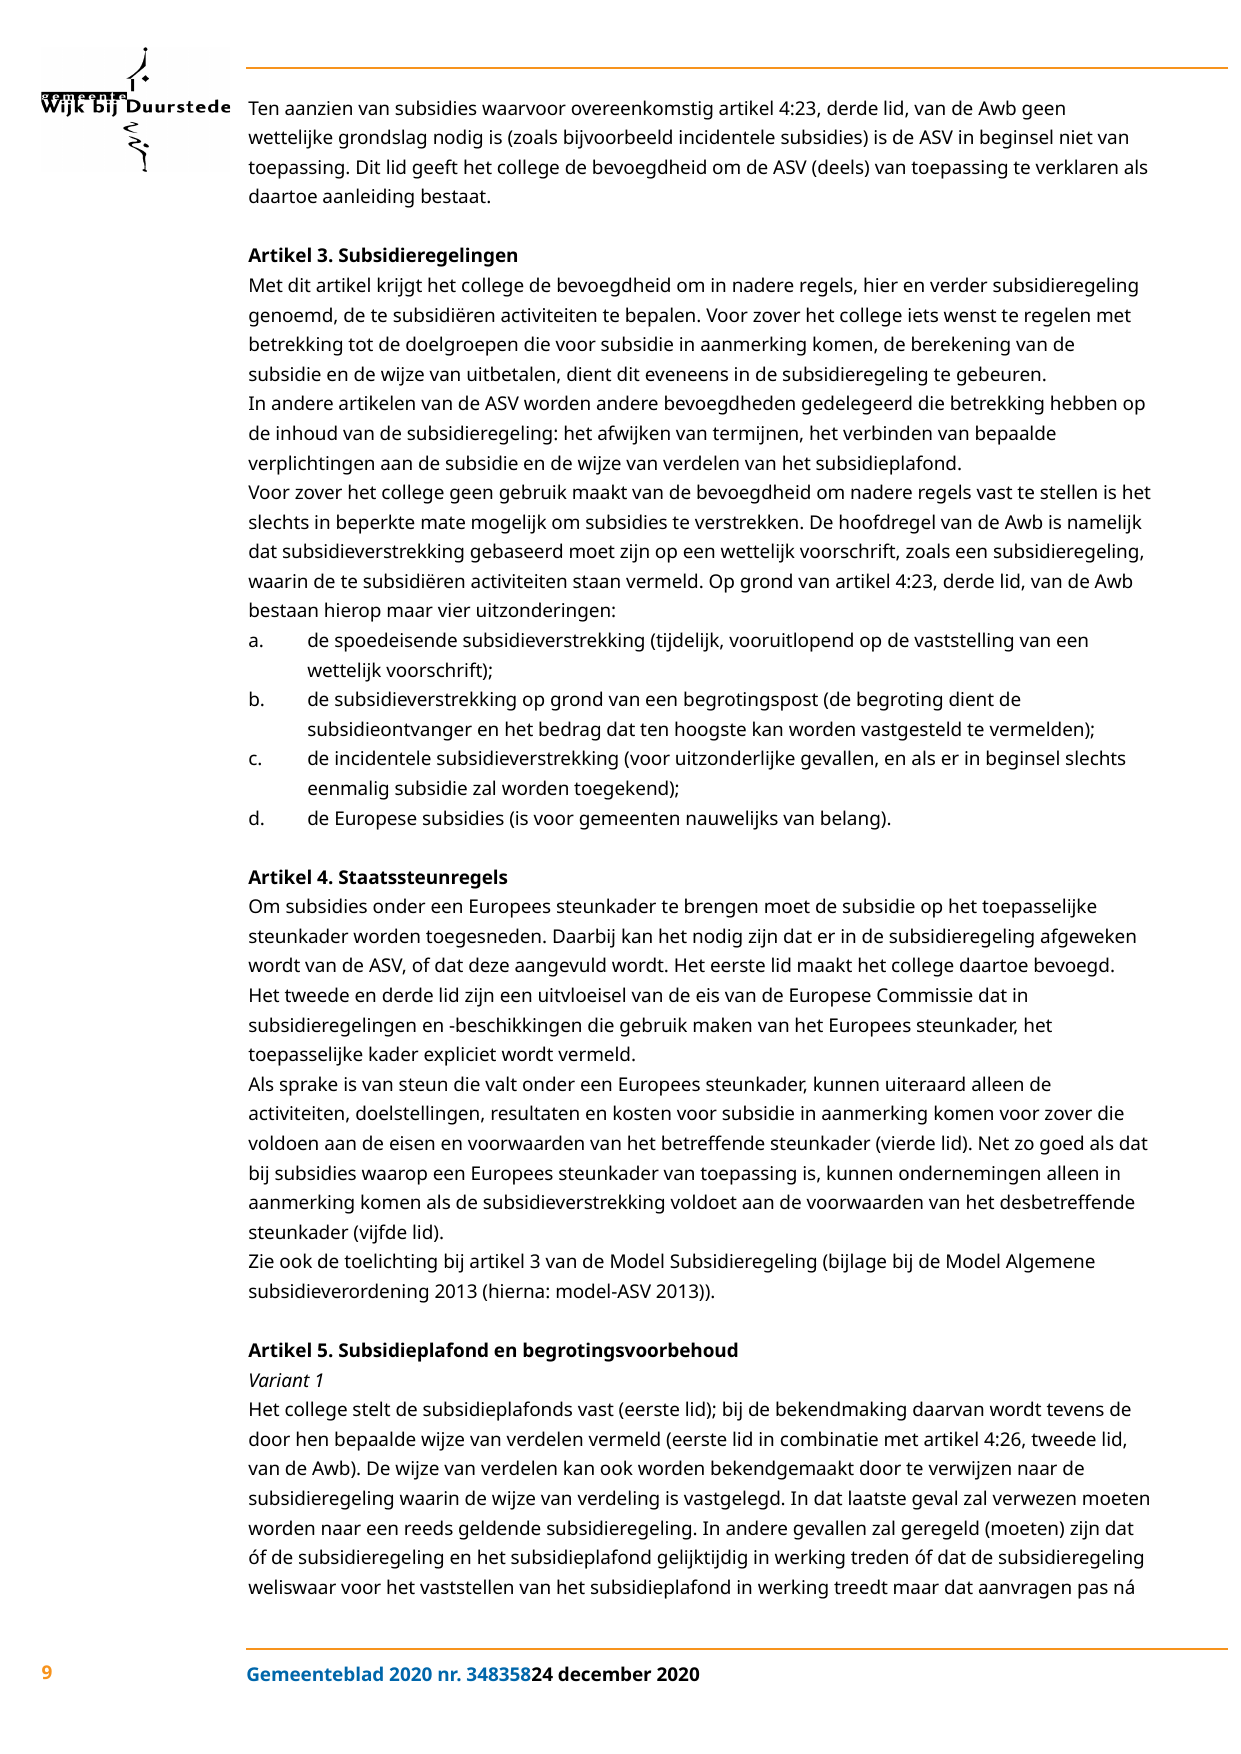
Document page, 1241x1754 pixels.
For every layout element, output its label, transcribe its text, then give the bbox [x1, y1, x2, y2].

text Zie ook de toelichting bij artikel 3 van de Model Subsidieregeling (bijlage bij de Model Algemene subsidieverordening 2013 (hierna: model-ASV 2013)). [248, 1248, 1152, 1304]
text Ten aanzien van subsidies waarvoor overeenkomstig artikel 4:23, derde lid, van de Awb geen wettelijke grondslag nodig is (zoals bijvoorbeeld incidentele subsidies) is de ASV in beginsel niet van toepassing. Dit lid geeft het college de bevoegdheid om de ASV (deels) van toepassing te verklaren als daartoe aanleiding bestaat. [248, 95, 1152, 209]
list de subsidieverstrekking op grond van een begrotingspost (de begroting dient de subsidieontvanger en het bedrag dat ten hoogste kan worden vastgesteld te vermelden); [248, 686, 1152, 742]
text Het tweede en derde lid zijn een uitvloeisel van de eis van de Europese Commissie dat in subsidieregelingen en -beschikkingen die gebruik maken van het Europees steunkader, het toepasselijke kader expliciet wordt vermeld. [248, 982, 1152, 1067]
text Als sprake is van steun die valt onder een Europees steunkader, kunnen uiteraard alleen de activiteiten, doelstellingen, resultaten en kosten voor subsidie in aanmerking komen voor zover die voldoen aan de eisen en voorwaarden van het betreffende steunkader (vierde lid). Net zo goed als dat bij subsidies waarop een Europees steunkader van toepassing is, kunnen ondernemingen alleen in aanmerking komen als de subsidieverstrekking voldoet aan de voorwaarden van het desbetreffende steunkader (vijfde lid). [248, 1071, 1152, 1245]
text Voor zover het college geen gebruik maakt van de bevoegdheid om nadere regels vast te stellen is het slechts in beperkte mate mogelijk om subsidies te verstrekken. De hoofdregel van de Awb is namelijk dat subsidieverstrekking gebaseerd moet zijn op een wettelijk voorschrift, zoals een subsidieregeling, waarin de te subsidiëren activiteiten staan vermeld. Op grond van artikel 4:23, derde lid, van de Awb bestaan hierop maar vier uitzonderingen: [248, 479, 1152, 623]
list de Europese subsidies (is voor gemeenten nauwelijks van belang). [248, 805, 1152, 831]
list de spoedeisende subsidieverstrekking (tijdelijk, vooruitlopend op de vaststelling van een wettelijk voorschrift); [248, 627, 1152, 683]
text Variant 1 [248, 1367, 1152, 1393]
text Het college stelt de subsidieplafonds vast (eerste lid); bij de bekendmaking daarvan wordt tevens de door hen bepaalde wijze van verdelen vermeld (eerste lid in combinatie met artikel 4:26, tweede lid, van de Awb). De wijze van verdelen kan ook worden bekendgemaakt door te verwijzen naar de subsidieregeling waarin de wijze van verdeling is vastgelegd. In dat laatste geval zal verwezen moeten worden naar een reeds geldende subsidieregeling. In andere gevallen zal geregeld (moeten) zijn dat óf de subsidieregeling en het subsidieplafond gelijktijdig in werking treden óf dat de subsidieregeling weliswaar voor het vaststellen van het subsidieplafond in werking treedt maar dat aanvragen pas ná [248, 1396, 1152, 1600]
text In andere artikelen van de ASV worden andere bevoegdheden gedelegeerd die betrekking hebben op de inhoud van de subsidieregeling: het afwijken van termijnen, het verbinden van bepaalde verplichtingen aan de subsidie en de wijze van verdelen van het subsidieplafond. [248, 391, 1152, 476]
text Met dit artikel krijgt het college de bevoegdheid om in nadere regels, hier en verder subsidieregeling genoemd, de te subsidiëren activiteiten te bepalen. Voor zover het college iets wenst te regelen met betrekking tot de doelgroepen die voor subsidie in aanmerking komen, de berekening van de subsidie en de wijze van uitbetalen, dient dit eveneens in de subsidieregeling te gebeuren. [248, 272, 1152, 387]
text Artikel 5. Subsidieplafond en begrotingsvoorbehoud [248, 1337, 1152, 1363]
text Artikel 4. Staatssteunregels [248, 864, 1152, 890]
text Om subsidies onder een Europees steunkader te brengen moet de subsidie op het toepasselijke steunkader worden toegesneden. Daarbij kan het nodig zijn dat er in de subsidieregeling afgeweken wordt van de ASV, of dat deze aangevuld wordt. Het eerste lid maakt het college daartoe bevoegd. [248, 893, 1152, 978]
picture [41, 47, 231, 172]
text Artikel 3. Subsidieregelingen [248, 243, 1152, 268]
list de incidentele subsidieverstrekking (voor uitzonderlijke gevallen, en als er in beginsel slechts eenmalig subsidie zal worden toegekend); [248, 746, 1152, 801]
